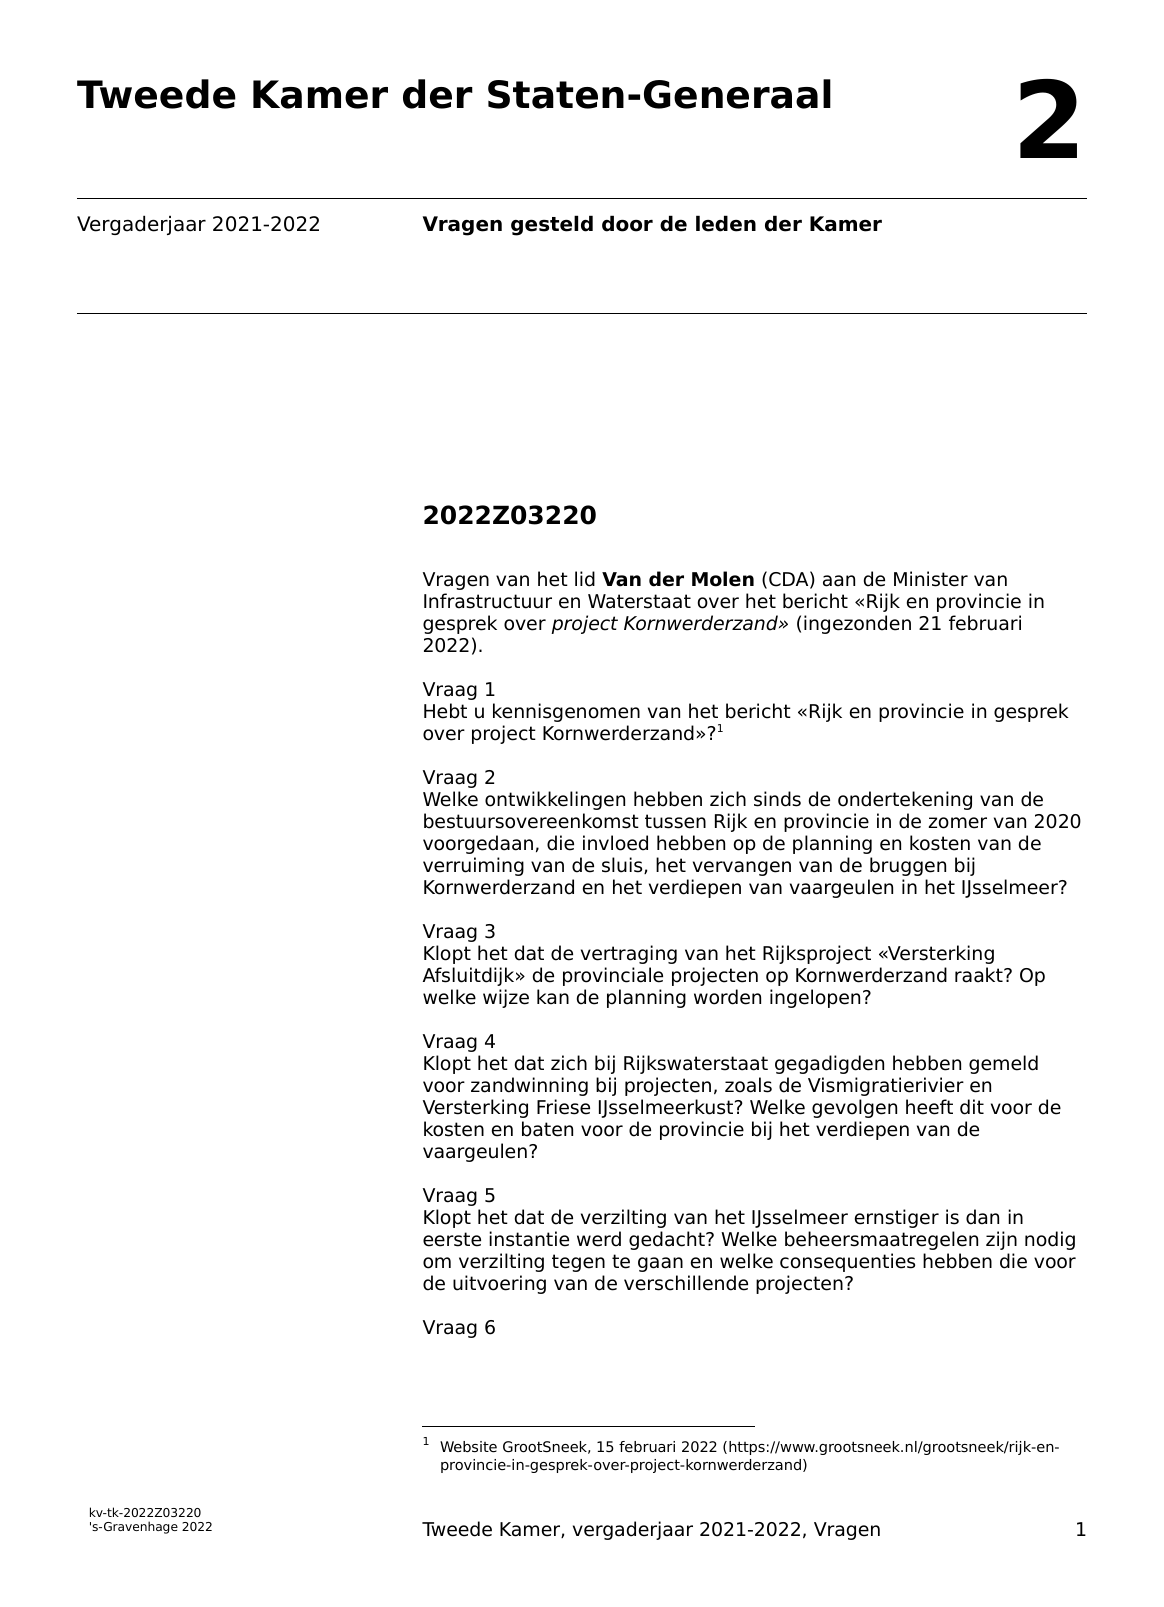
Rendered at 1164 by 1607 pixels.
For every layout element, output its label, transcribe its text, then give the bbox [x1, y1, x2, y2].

text Vragen van het lid Van der Molen (CDA) aan de Minister van Infrastructuur en Waterstaat over het bericht «Rijk en provincie in gesprek over project Kornwerderzand» (ingezonden 21 februari 2022). [422, 569, 1087, 657]
text Welke ontwikkelingen hebben zich sinds de ondertekening van de bestuursovereenkomst tussen Rijk en provincie in de zomer van 2020 voorgedaan, die invloed hebben op de planning en kosten van de verruiming van de sluis, het vervangen van de bruggen bij Kornwerderzand en het verdiepen van vaargeulen in het IJsselmeer? [422, 789, 1087, 899]
table_header Tweede Kamer der Staten-Generaal [77, 59, 886, 198]
text kv-tk-2022Z03220 [88, 1506, 323, 1520]
text Vraag 3 [422, 921, 1087, 943]
text Vraag 6 [422, 1317, 1087, 1339]
text Hebt u kennisgenomen van het bericht «Rijk en provincie in gesprek over project Kornwerderzand»? [422, 701, 1087, 745]
text Vraag 2 [422, 767, 1087, 789]
text Klopt het dat de verzilting van het IJsselmeer ernstiger is dan in eerste instantie werd gedacht? Welke beheersmaatregelen zijn nodig om verzilting tegen te gaan en welke consequenties hebben die voor de uitvoering van de verschillende projecten? [422, 1207, 1087, 1295]
table_cell Vragen gesteld door de leden der Kamer [422, 199, 1087, 313]
table_header 2 [886, 59, 1087, 198]
text Vraag 5 [422, 1185, 1087, 1207]
text Klopt het dat zich bij Rijkswaterstaat gegadigden hebben gemeld voor zandwinning bij projecten, zoals de Vismigratierivier en Versterking Friese IJsselmeerkust? Welke gevolgen heeft dit voor de kosten en baten voor de provincie bij het verdiepen van de vaargeulen? [422, 1053, 1087, 1163]
text Vraag 4 [422, 1031, 1087, 1053]
text 2022Z03220 [422, 501, 1087, 531]
table_cell Vergaderjaar 2021-2022 [77, 199, 422, 313]
text 's-Gravenhage 2022 [88, 1520, 323, 1534]
text Website GrootSneek, 15 februari 2022 (https://www.grootsneek.nl/grootsneek/rijk-en-provincie-in-gesprek-over-project-kornwerderzand) [422, 1435, 1087, 1474]
text Klopt het dat de vertraging van het Rijksproject «Versterking Afsluitdijk» de provinciale projecten op Kornwerderzand raakt? Op welke wijze kan de planning worden ingelopen? [422, 943, 1087, 1009]
text Vraag 1 [422, 679, 1087, 701]
